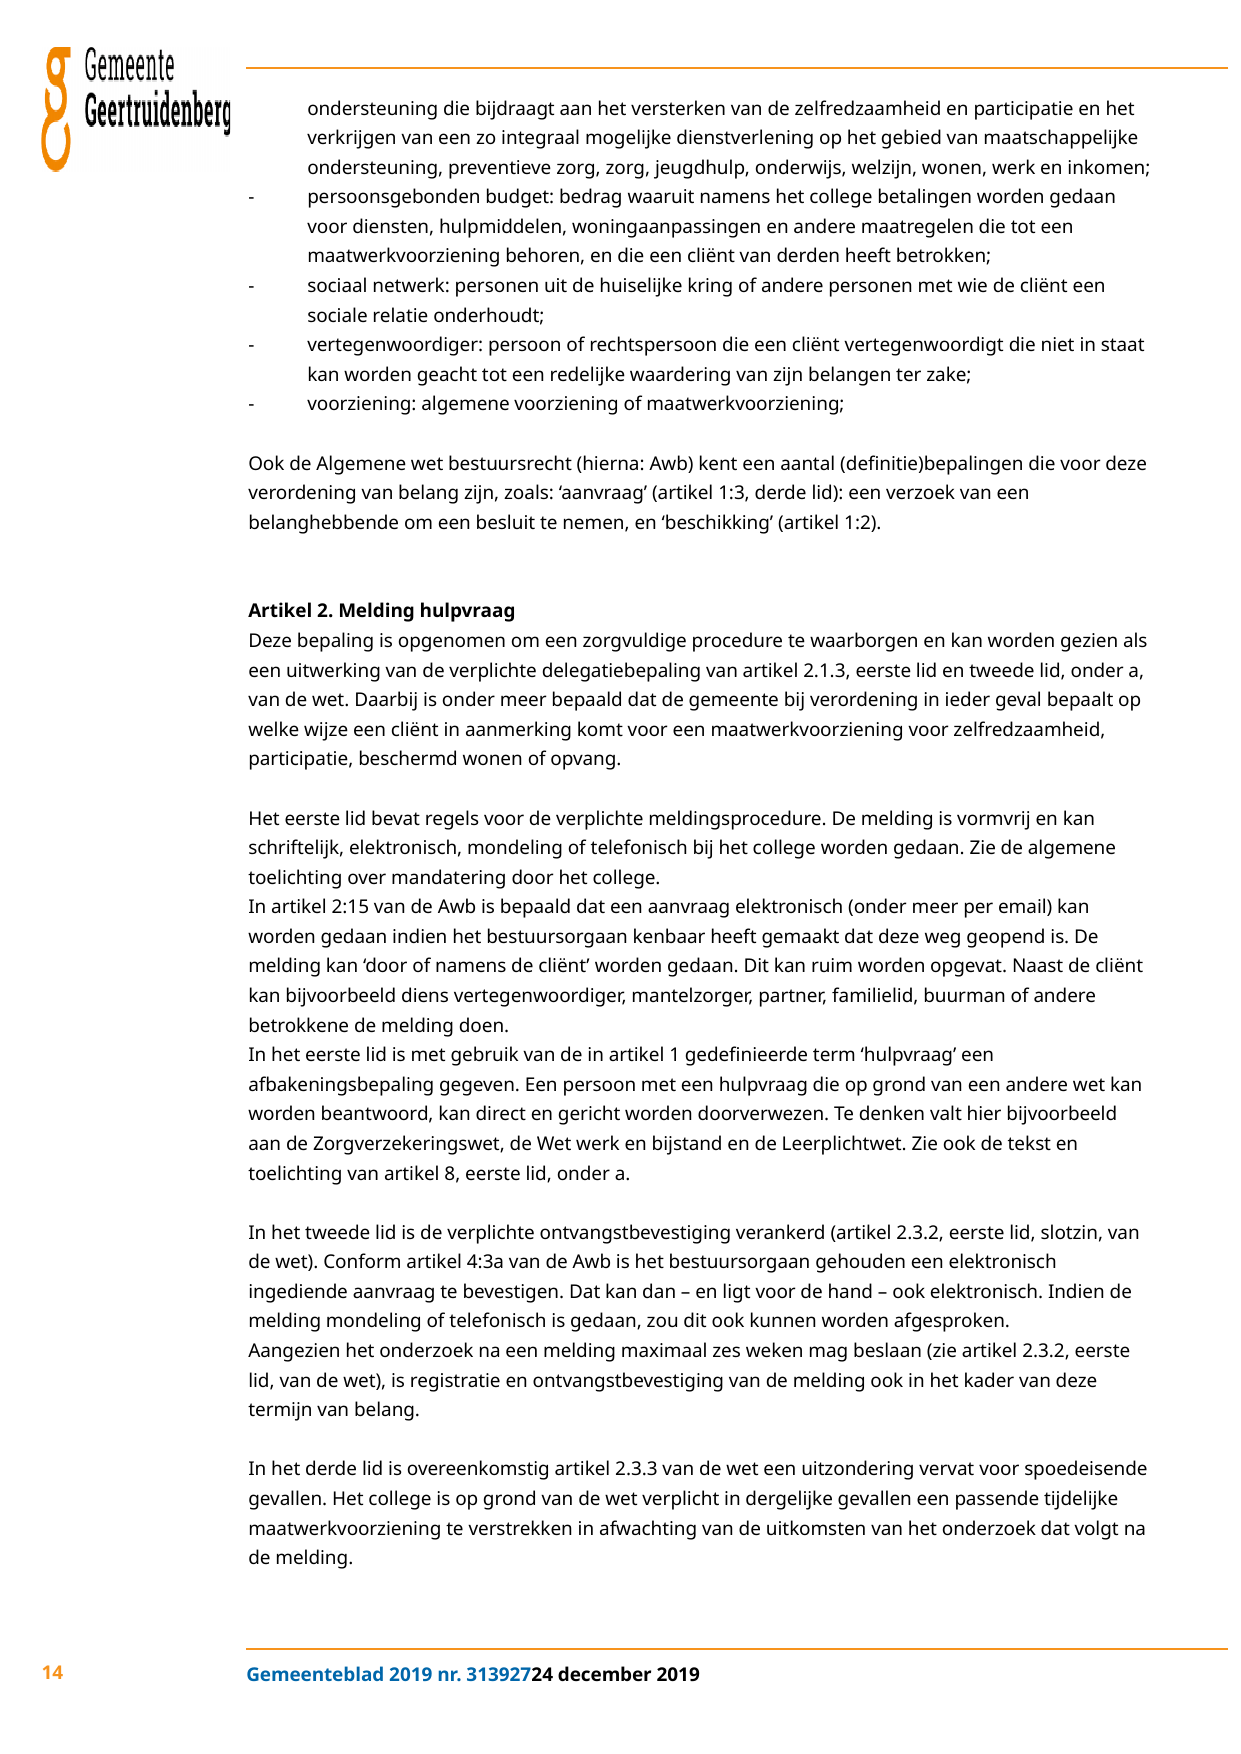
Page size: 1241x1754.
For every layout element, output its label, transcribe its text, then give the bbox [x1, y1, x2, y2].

text In het derde lid is overeenkomstig artikel 2.3.3 van de wet een uitzondering vervat voor spoedeisende gevallen. Het college is op grond van de wet verplicht in dergelijke gevallen een passende tijdelijke maatwerkvoorziening te verstrekken in afwachting van de uitkomsten van het onderzoek dat volgt na de melding. [248, 1456, 1152, 1570]
text Ook de Algemene wet bestuursrecht (hierna: Awb) kent een aantal (definitie)bepalingen die voor deze verordening van belang zijn, zoals: ‘aanvraag’ (artikel 1:3, derde lid): een verzoek van een belanghebbende om een besluit te nemen, en ‘beschikking’ (artikel 1:2). [248, 450, 1152, 535]
list persoonsgebonden budget: bedrag waaruit namens het college betalingen worden gedaan voor diensten, hulpmiddelen, woningaanpassingen en andere maatregelen die tot een maatwerkvoorziening behoren, en die een cliënt van derden heeft betrokken; [248, 183, 1152, 268]
text Het eerste lid bevat regels voor de verplichte meldingsprocedure. De melding is vormvrij en kan schriftelijk, elektronisch, mondeling of telefonisch bij het college worden gedaan. Zie de algemene toelichting over mandatering door het college. [248, 805, 1152, 890]
text In artikel 2:15 van de Awb is bepaald dat een aanvraag elektronisch (onder meer per email) kan worden gedaan indien het bestuursorgaan kenbaar heeft gemaakt dat deze weg geopend is. De melding kan ‘door of namens de cliënt’ worden gedaan. Dit kan ruim worden opgevat. Naast de cliënt kan bijvoorbeeld diens vertegenwoordiger, mantelzorger, partner, familielid, buurman of andere betrokkene de melding doen. [248, 893, 1152, 1038]
text Deze bepaling is opgenomen om een zorgvuldige procedure te waarborgen en kan worden gezien als een uitwerking van de verplichte delegatiebepaling van artikel 2.1.3, eerste lid en tweede lid, onder a, van de wet. Daarbij is onder meer bepaald dat de gemeente bij verordening in ieder geval bepaalt op welke wijze een cliënt in aanmerking komt voor een maatwerkvoorziening voor zelfredzaamheid, participatie, beschermd wonen of opvang. [248, 627, 1152, 771]
list ondersteuning die bijdraagt aan het versterken van de zelfredzaamheid en participatie en het verkrijgen van een zo integraal mogelijke dienstverlening op het gebied van maatschappelijke ondersteuning, preventieve zorg, zorg, jeugdhulp, onderwijs, welzijn, wonen, werk en inkomen; [248, 95, 1152, 180]
text Aangezien het onderzoek na een melding maximaal zes weken mag beslaan (zie artikel 2.3.2, eerste lid, van de wet), is registratie en ontvangstbevestiging van de melding ook in het kader van deze termijn van belang. [248, 1337, 1152, 1422]
list sociaal netwerk: personen uit de huiselijke kring of andere personen met wie de cliënt een sociale relatie onderhoudt; [248, 272, 1152, 328]
picture [41, 47, 231, 172]
text In het tweede lid is de verplichte ontvangstbevestiging verankerd (artikel 2.3.2, eerste lid, slotzin, van de wet). Conform artikel 4:3a van de Awb is het bestuursorgaan gehouden een elektronisch ingediende aanvraag te bevestigen. Dat kan dan – en ligt voor de hand – ook elektronisch. Indien de melding mondeling of telefonisch is gedaan, zou dit ook kunnen worden afgesproken. [248, 1219, 1152, 1333]
list voorziening: algemene voorziening of maatwerkvoorziening; [248, 391, 1152, 416]
text In het eerste lid is met gebruik van de in artikel 1 gedefinieerde term ‘hulpvraag’ een afbakeningsbepaling gegeven. Een persoon met een hulpvraag die op grond van een andere wet kan worden beantwoord, kan direct en gericht worden doorverwezen. Te denken valt hier bijvoorbeeld aan de Zorgverzekeringswet, de Wet werk en bijstand en de Leerplichtwet. Zie ook de tekst en toelichting van artikel 8, eerste lid, onder a. [248, 1041, 1152, 1186]
text Artikel 2. Melding hulpvraag [248, 598, 1152, 623]
list vertegenwoordiger: persoon of rechtspersoon die een cliënt vertegenwoordigt die niet in staat kan worden geacht tot een redelijke waardering van zijn belangen ter zake; [248, 331, 1152, 387]
